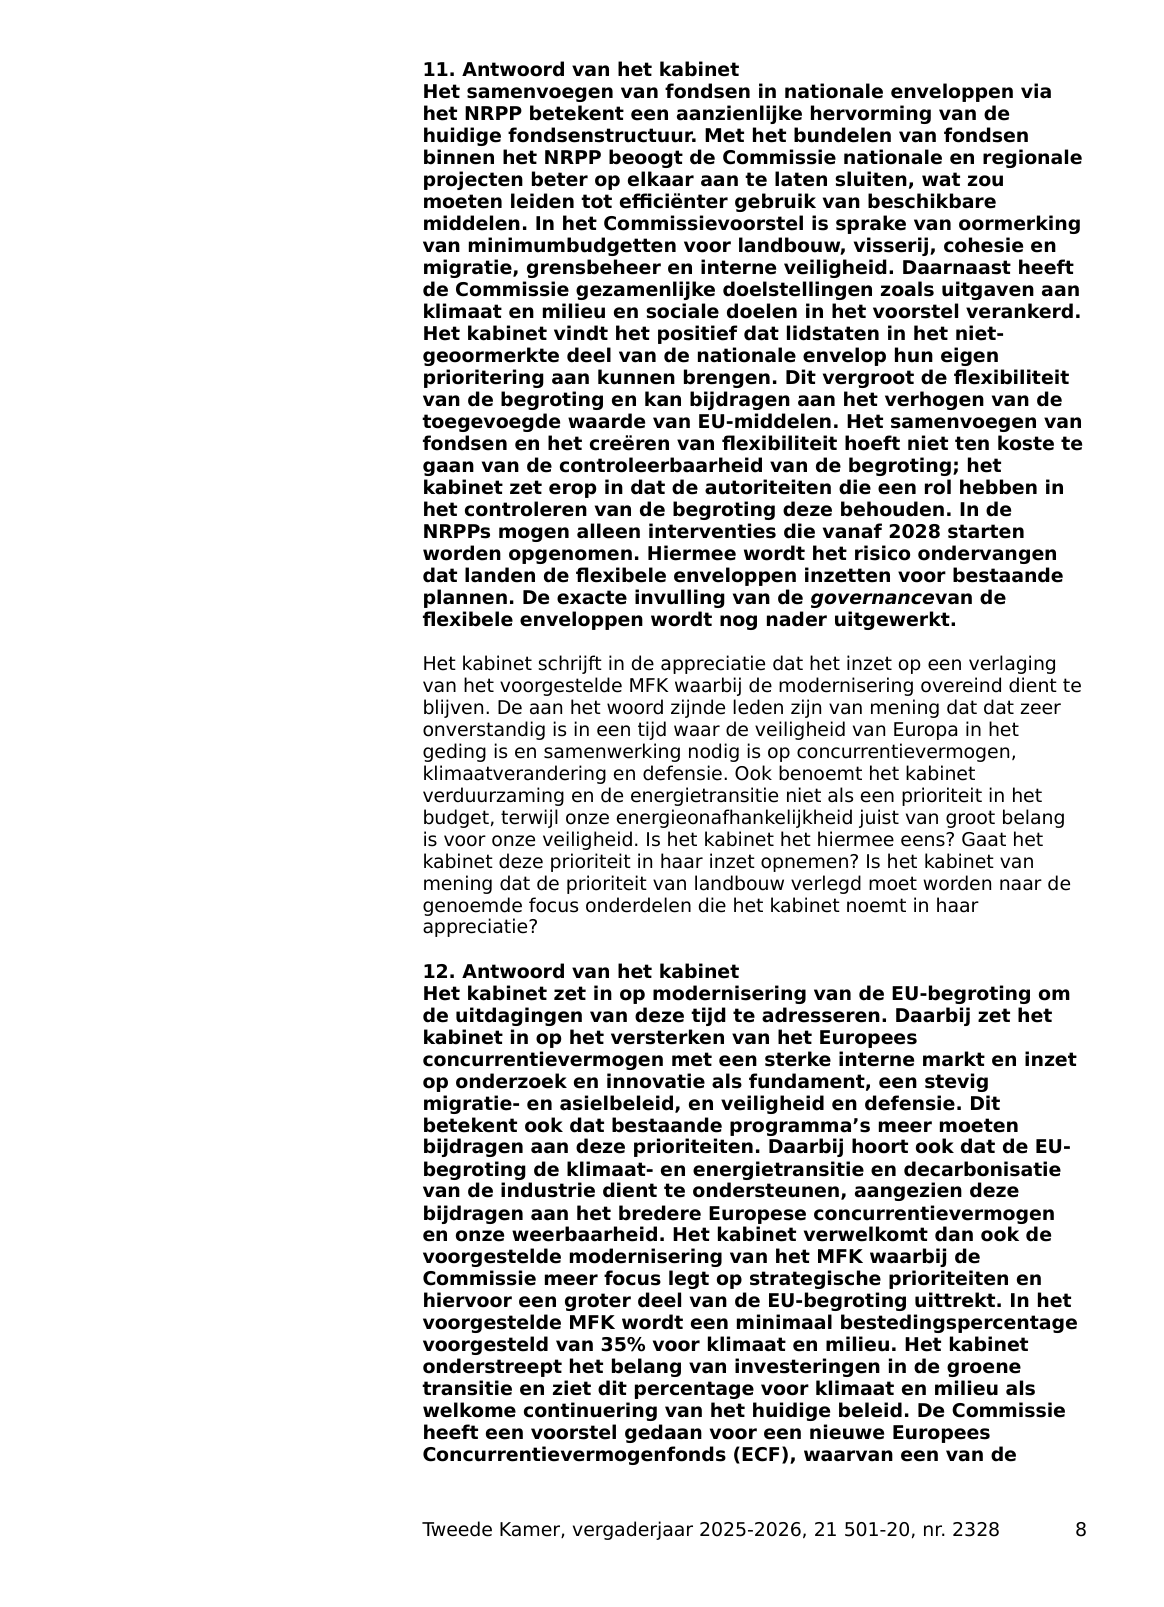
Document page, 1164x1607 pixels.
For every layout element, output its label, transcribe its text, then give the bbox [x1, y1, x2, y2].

text 11. Antwoord van het kabinet [422, 59, 1087, 81]
text Het samenvoegen van fondsen in nationale enveloppen via het NRPP betekent een aanzienlijke hervorming van de huidige fondsenstructuur. Met het bundelen van fondsen binnen het NRPP beoogt de Commissie nationale en regionale projecten beter op elkaar aan te laten sluiten, wat zou moeten leiden tot efficiënter gebruik van beschikbare middelen. In het Commissievoorstel is sprake van oormerking van minimumbudgetten voor landbouw, visserij, cohesie en migratie, grensbeheer en interne veiligheid. Daarnaast heeft de Commissie gezamenlijke doelstellingen zoals uitgaven aan klimaat en milieu en sociale doelen in het voorstel verankerd. Het kabinet vindt het positief dat lidstaten in het niet-geoormerkte deel van de nationale envelop hun eigen prioritering aan kunnen brengen. Dit vergroot de flexibiliteit van de begroting en kan bijdragen aan het verhogen van de toegevoegde waarde van EU-middelen. Het samenvoegen van fondsen en het creëren van flexibiliteit hoeft niet ten koste te gaan van de controleerbaarheid van de begroting; het kabinet zet erop in dat de autoriteiten die een rol hebben in het controleren van de begroting deze behouden. In de NRPPs mogen alleen interventies die vanaf 2028 starten worden opgenomen. Hiermee wordt het risico ondervangen dat landen de flexibele enveloppen inzetten voor bestaande plannen. De exacte invulling van de governancevan de flexibele enveloppen wordt nog nader uitgewerkt. [422, 81, 1087, 631]
text Het kabinet schrijft in de appreciatie dat het inzet op een verlaging van het voorgestelde MFK waarbij de modernisering overeind dient te blijven. De aan het woord zijnde leden zijn van mening dat dat zeer onverstandig is in een tijd waar de veiligheid van Europa in het geding is en samenwerking nodig is op concurrentievermogen, klimaatverandering en defensie. Ook benoemt het kabinet verduurzaming en de energietransitie niet als een prioriteit in het budget, terwijl onze energieonafhankelijkheid juist van groot belang is voor onze veiligheid. Is het kabinet het hiermee eens? Gaat het kabinet deze prioriteit in haar inzet opnemen? Is het kabinet van mening dat de prioriteit van landbouw verlegd moet worden naar de genoemde focus onderdelen die het kabinet noemt in haar appreciatie? [422, 653, 1087, 938]
text Het kabinet zet in op modernisering van de EU-begroting om de uitdagingen van deze tijd te adresseren. Daarbij zet het kabinet in op het versterken van het Europees concurrentievermogen met een sterke interne markt en inzet op onderzoek en innovatie als fundament, een stevig migratie- en asielbeleid, en veiligheid en defensie. Dit betekent ook dat bestaande programma’s meer moeten bijdragen aan deze prioriteiten. Daarbij hoort ook dat de EU-begroting de klimaat- en energietransitie en decarbonisatie van de industrie dient te ondersteunen, aangezien deze bijdragen aan het bredere Europese concurrentievermogen en onze weerbaarheid. Het kabinet verwelkomt dan ook de voorgestelde modernisering van het MFK waarbij de Commissie meer focus legt op strategische prioriteiten en hiervoor een groter deel van de EU-begroting uittrekt. In het voorgestelde MFK wordt een minimaal bestedingspercentage voorgesteld van 35% voor klimaat en milieu. Het kabinet onderstreept het belang van investeringen in de groene transitie en ziet dit percentage voor klimaat en milieu als welkome continuering van het huidige beleid. De Commissie heeft een voorstel gedaan voor een nieuwe Europees Concurrentievermogenfonds (ECF), waarvan een van de [422, 983, 1087, 1466]
text 12. Antwoord van het kabinet [422, 961, 1087, 983]
